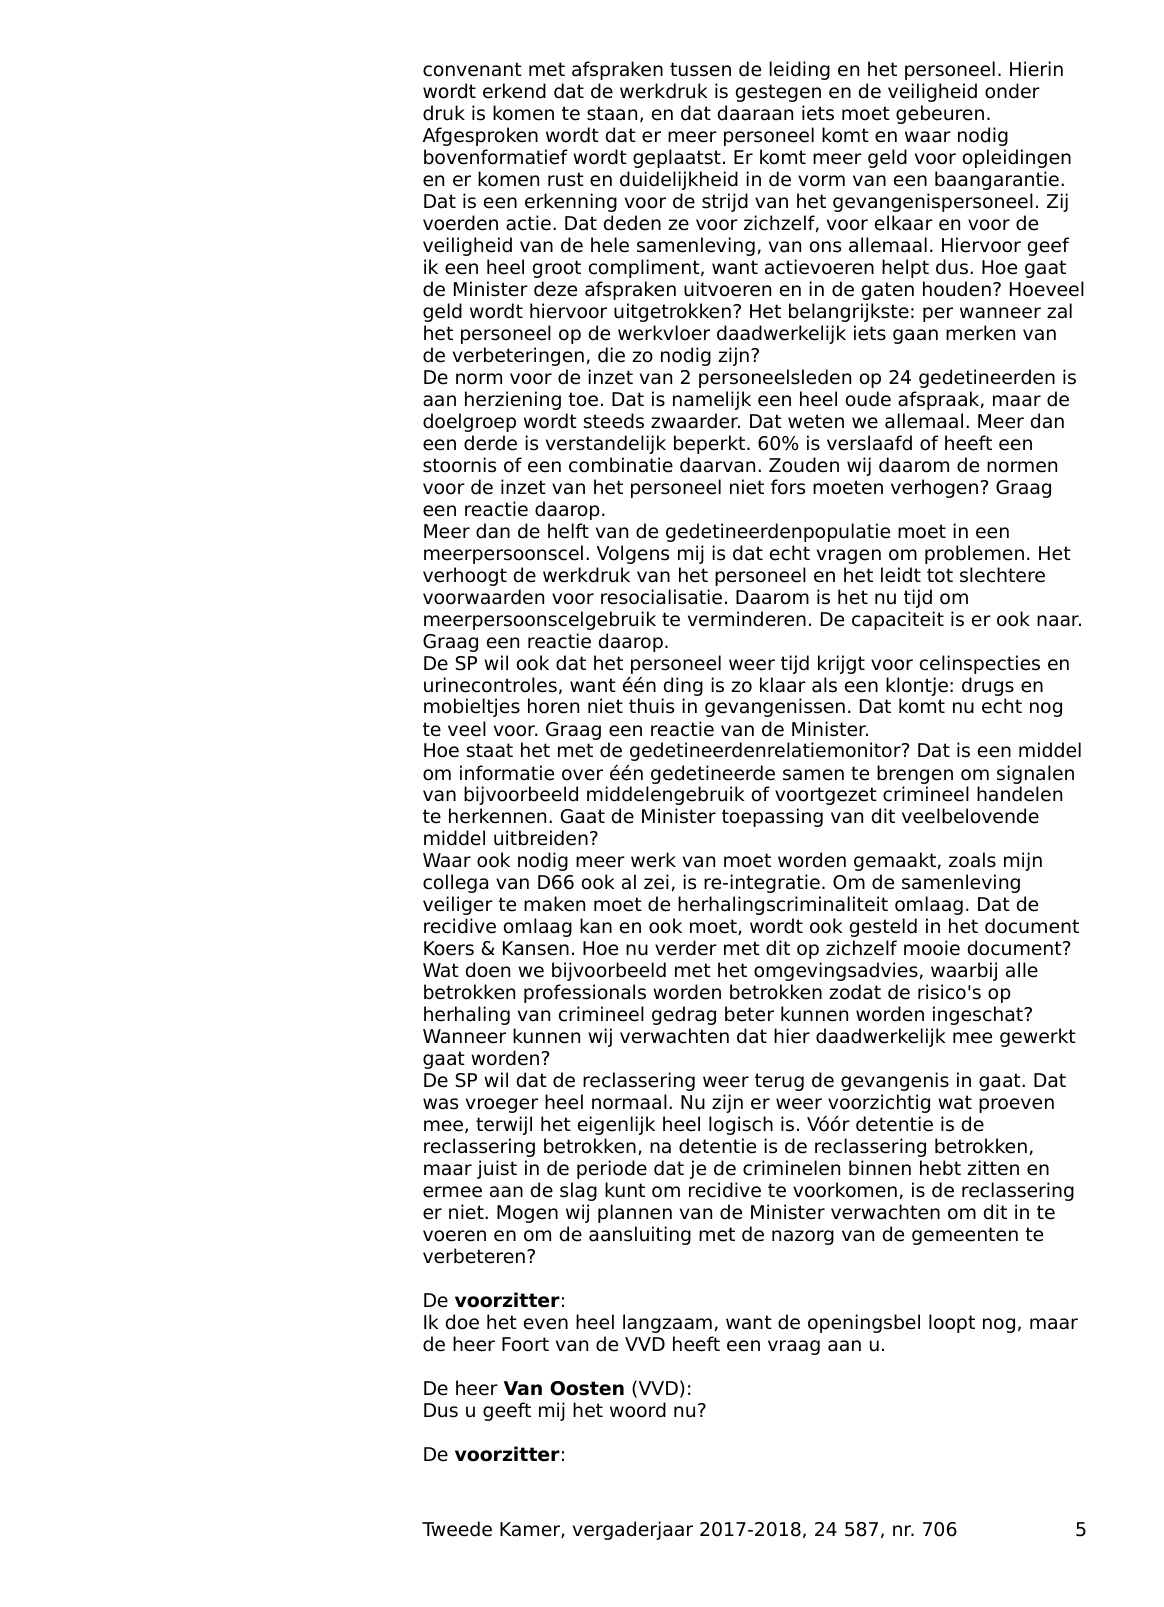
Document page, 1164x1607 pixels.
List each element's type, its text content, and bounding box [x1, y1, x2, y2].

text Meer dan de helft van de gedetineerdenpopulatie moet in een meerpersoonscel. Volgens mij is dat echt vragen om problemen. Het verhoogt de werkdruk van het personeel en het leidt tot slechtere voorwaarden voor resocialisatie. Daarom is het nu tijd om meerpersoonscelgebruik te verminderen. De capaciteit is er ook naar. Graag een reactie daarop. [422, 521, 1087, 652]
text De heer Van Oosten (VVD): [422, 1378, 1087, 1400]
text Ik doe het even heel langzaam, want de openingsbel loopt nog, maar de heer Foort van de VVD heeft een vraag aan u. [422, 1312, 1087, 1356]
text De SP wil ook dat het personeel weer tijd krijgt voor celinspecties en urinecontroles, want één ding is zo klaar als een klontje: drugs en mobieltjes horen niet thuis in gevangenissen. Dat komt nu echt nog te veel voor. Graag een reactie van de Minister. [422, 652, 1087, 740]
text Dus u geeft mij het woord nu? [422, 1400, 1087, 1422]
text De norm voor de inzet van 2 personeelsleden op 24 gedetineerden is aan herziening toe. Dat is namelijk een heel oude afspraak, maar de doelgroep wordt steeds zwaarder. Dat weten we allemaal. Meer dan een derde is verstandelijk beperkt. 60% is verslaafd of heeft een stoornis of een combinatie daarvan. Zouden wij daarom de normen voor de inzet van het personeel niet fors moeten verhogen? Graag een reactie daarop. [422, 367, 1087, 521]
text De voorzitter: [422, 1444, 1087, 1466]
text De SP wil dat de reclassering weer terug de gevangenis in gaat. Dat was vroeger heel normaal. Nu zijn er weer voorzichtig wat proeven mee, terwijl het eigenlijk heel logisch is. Vóór detentie is de reclassering betrokken, na detentie is de reclassering betrokken, maar juist in de periode dat je de criminelen binnen hebt zitten en ermee aan de slag kunt om recidive te voorkomen, is de reclassering er niet. Mogen wij plannen van de Minister verwachten om dit in te voeren en om de aansluiting met de nazorg van de gemeenten te verbeteren? [422, 1070, 1087, 1268]
text convenant met afspraken tussen de leiding en het personeel. Hierin wordt erkend dat de werkdruk is gestegen en de veiligheid onder druk is komen te staan, en dat daaraan iets moet gebeuren. Afgesproken wordt dat er meer personeel komt en waar nodig bovenformatief wordt geplaatst. Er komt meer geld voor opleidingen en er komen rust en duidelijkheid in de vorm van een baangarantie. [422, 59, 1087, 191]
text Hoe staat het met de gedetineerdenrelatiemonitor? Dat is een middel om informatie over één gedetineerde samen te brengen om signalen van bijvoorbeeld middelengebruik of voortgezet crimineel handelen te herkennen. Gaat de Minister toepassing van dit veelbelovende middel uitbreiden? [422, 740, 1087, 850]
text Waar ook nodig meer werk van moet worden gemaakt, zoals mijn collega van D66 ook al zei, is re-integratie. Om de samenleving veiliger te maken moet de herhalingscriminaliteit omlaag. Dat de recidive omlaag kan en ook moet, wordt ook gesteld in het document Koers & Kansen. Hoe nu verder met dit op zichzelf mooie document? Wat doen we bijvoorbeeld met het omgevingsadvies, waarbij alle betrokken professionals worden betrokken zodat de risico's op herhaling van crimineel gedrag beter kunnen worden ingeschat? Wanneer kunnen wij verwachten dat hier daadwerkelijk mee gewerkt gaat worden? [422, 850, 1087, 1070]
text Dat is een erkenning voor de strijd van het gevangenispersoneel. Zij voerden actie. Dat deden ze voor zichzelf, voor elkaar en voor de veiligheid van de hele samenleving, van ons allemaal. Hiervoor geef ik een heel groot compliment, want actievoeren helpt dus. Hoe gaat de Minister deze afspraken uitvoeren en in de gaten houden? Hoeveel geld wordt hiervoor uitgetrokken? Het belangrijkste: per wanneer zal het personeel op de werkvloer daadwerkelijk iets gaan merken van de verbeteringen, die zo nodig zijn? [422, 191, 1087, 367]
text De voorzitter: [422, 1290, 1087, 1312]
